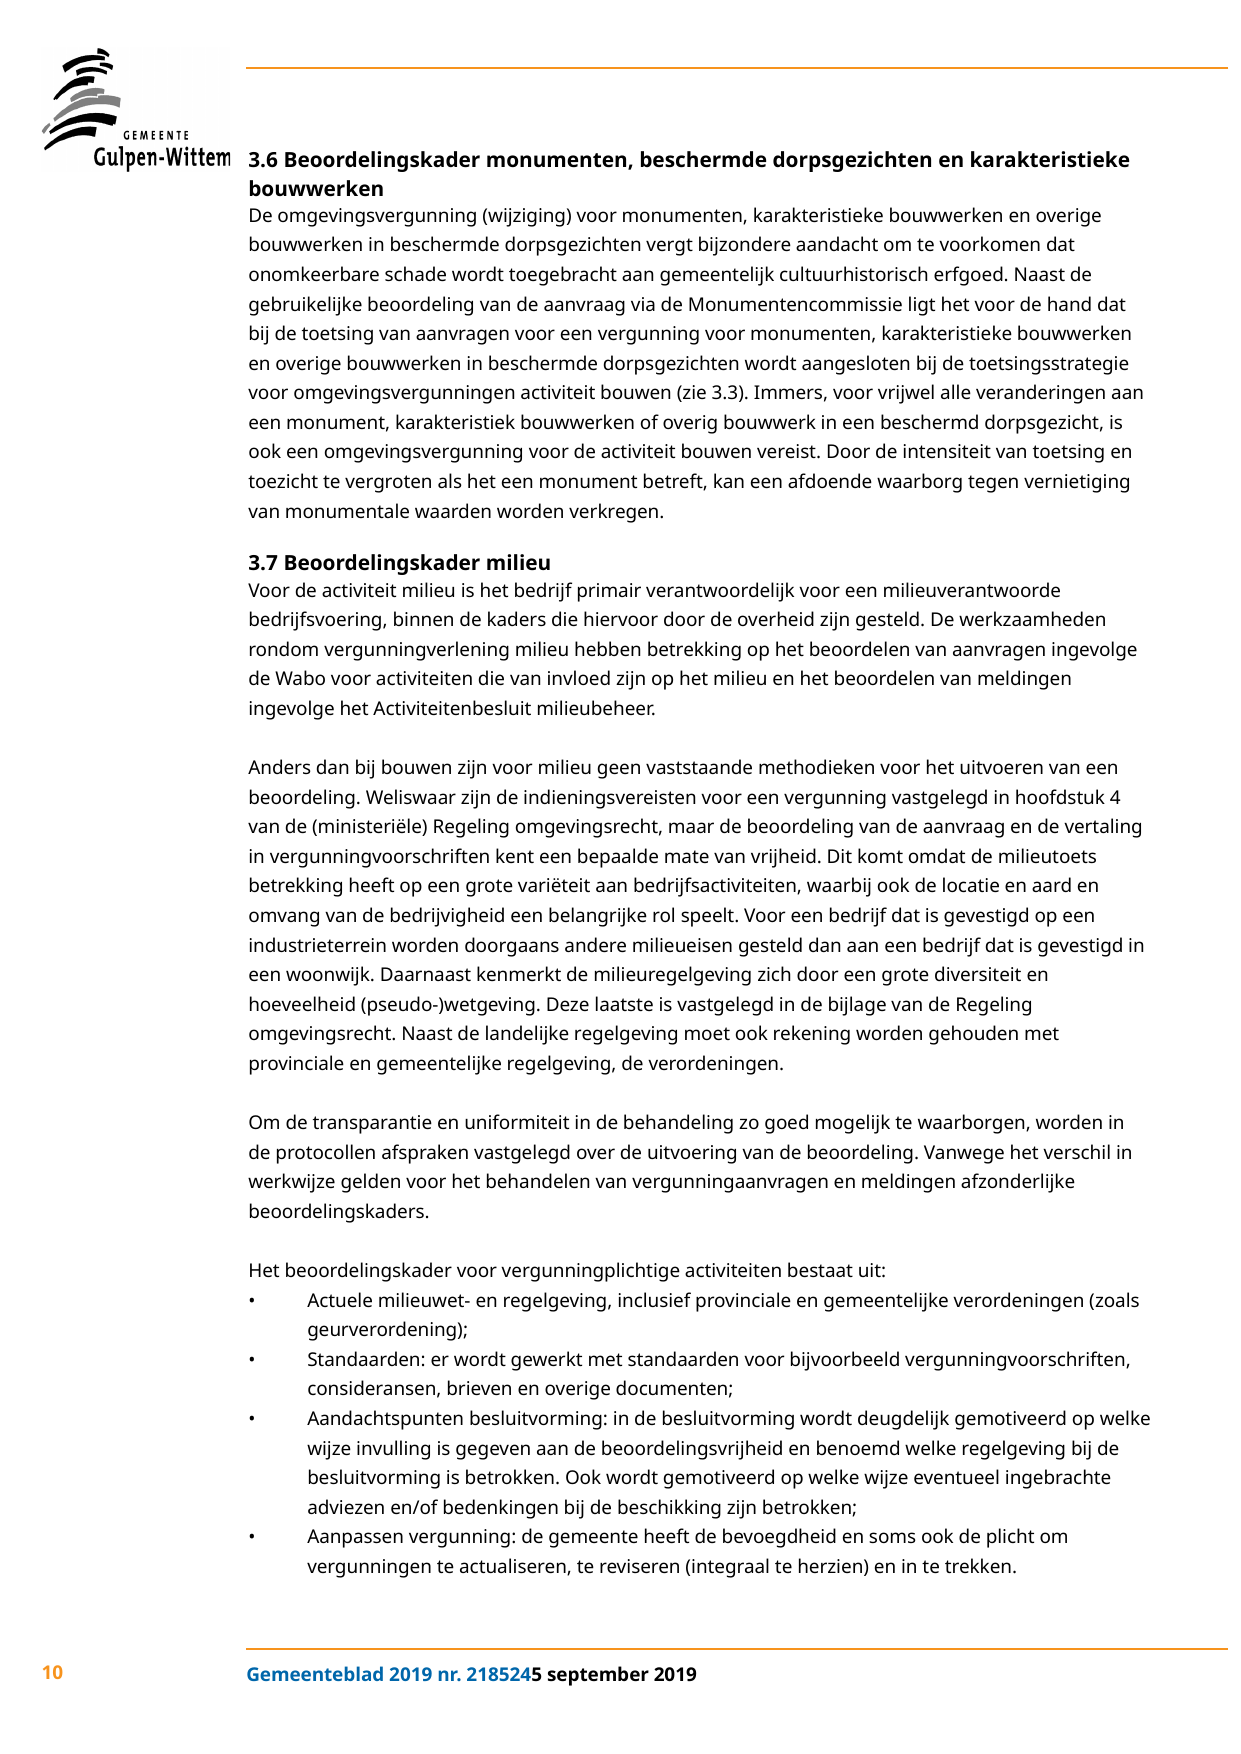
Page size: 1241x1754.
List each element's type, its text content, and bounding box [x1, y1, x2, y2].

list Standaarden: er wordt gewerkt met standaarden voor bijvoorbeeld vergunningvoorschriften, consideransen, brieven en overige documenten; [248, 1346, 1152, 1401]
text Anders dan bij bouwen zijn voor milieu geen vaststaande methodieken voor het uitvoeren van een beoordeling. Weliswaar zijn de indieningsvereisten voor een vergunning vastgelegd in hoofdstuk 4 van de (ministeriële) Regeling omgevingsrecht, maar de beoordeling van de aanvraag en de vertaling in vergunningvoorschriften kent een bepaalde mate van vrijheid. Dit komt omdat de milieutoets betrekking heeft op een grote variëteit aan bedrijfsactiviteiten, waarbij ook de locatie en aard en omvang van de bedrijvigheid een belangrijke rol speelt. Voor een bedrijf dat is gevestigd op een industrieterrein worden doorgaans andere milieueisen gesteld dan aan een bedrijf dat is gevestigd in een woonwijk. Daarnaast kenmerkt de milieuregelgeving zich door een grote diversiteit en hoeveelheid (pseudo-)wetgeving. Deze laatste is vastgelegd in de bijlage van de Regeling omgevingsrecht. Naast de landelijke regelgeving moet ook rekening worden gehouden met provinciale en gemeentelijke regelgeving, de verordeningen. [248, 754, 1152, 1076]
picture [41, 47, 231, 172]
text Om de transparantie en uniformiteit in de behandeling zo goed mogelijk te waarborgen, worden in de protocollen afspraken vastgelegd over de uitvoering van de beoordeling. Vanwege het verschil in werkwijze gelden voor het behandelen van vergunningaanvragen en meldingen afzonderlijke beoordelingskaders. [248, 1109, 1152, 1224]
list Aandachtspunten besluitvorming: in de besluitvorming wordt deugdelijk gemotiveerd op welke wijze invulling is gegeven aan de beoordelingsvrijheid en benoemd welke regelgeving bij de besluitvorming is betrokken. Ook wordt gemotiveerd op welke wijze eventueel ingebrachte adviezen en/of bedenkingen bij de beschikking zijn betrokken; [248, 1405, 1152, 1519]
text Voor de activiteit milieu is het bedrijf primair verantwoordelijk voor een milieuverantwoorde bedrijfsvoering, binnen de kaders die hiervoor door de overheid zijn gesteld. De werkzaamheden rondom vergunningverlening milieu hebben betrekking op het beoordelen van aanvragen ingevolge de Wabo voor activiteiten die van invloed zijn op het milieu en het beoordelen van meldingen ingevolge het Activiteitenbesluit milieubeheer. [248, 577, 1152, 721]
list Aanpassen vergunning: de gemeente heeft de bevoegdheid en soms ook de plicht om vergunningen te actualiseren, te reviseren (integraal te herzien) en in te trekken. [248, 1523, 1152, 1579]
list Actuele milieuwet- en regelgeving, inclusief provinciale en gemeentelijke verordeningen (zoals geurverordening); [248, 1287, 1152, 1342]
text Het beoordelingskader voor vergunningplichtige activiteiten bestaat uit: [248, 1257, 1152, 1283]
text 3.6 Beoordelingskader monumenten, beschermde dorpsgezichten en karakteristieke bouwwerken [248, 145, 1152, 202]
text De omgevingsvergunning (wijziging) voor monumenten, karakteristieke bouwwerken en overige bouwwerken in beschermde dorpsgezichten vergt bijzondere aandacht om te voorkomen dat onomkeerbare schade wordt toegebracht aan gemeentelijk cultuurhistorisch erfgoed. Naast de gebruikelijke beoordeling van de aanvraag via de Monumentencommissie ligt het voor de hand dat bij de toetsing van aanvragen voor een vergunning voor monumenten, karakteristieke bouwwerken en overige bouwwerken in beschermde dorpsgezichten wordt aangesloten bij de toetsingsstrategie voor omgevingsvergunningen activiteit bouwen (zie 3.3). Immers, voor vrijwel alle veranderingen aan een monument, karakteristiek bouwwerken of overig bouwwerk in een beschermd dorpsgezicht, is ook een omgevingsvergunning voor de activiteit bouwen vereist. Door de intensiteit van toetsing en toezicht te vergroten als het een monument betreft, kan een afdoende waarborg tegen vernietiging van monumentale waarden worden verkregen. [248, 202, 1152, 524]
text 3.7 Beoordelingskader milieu [248, 548, 1152, 577]
